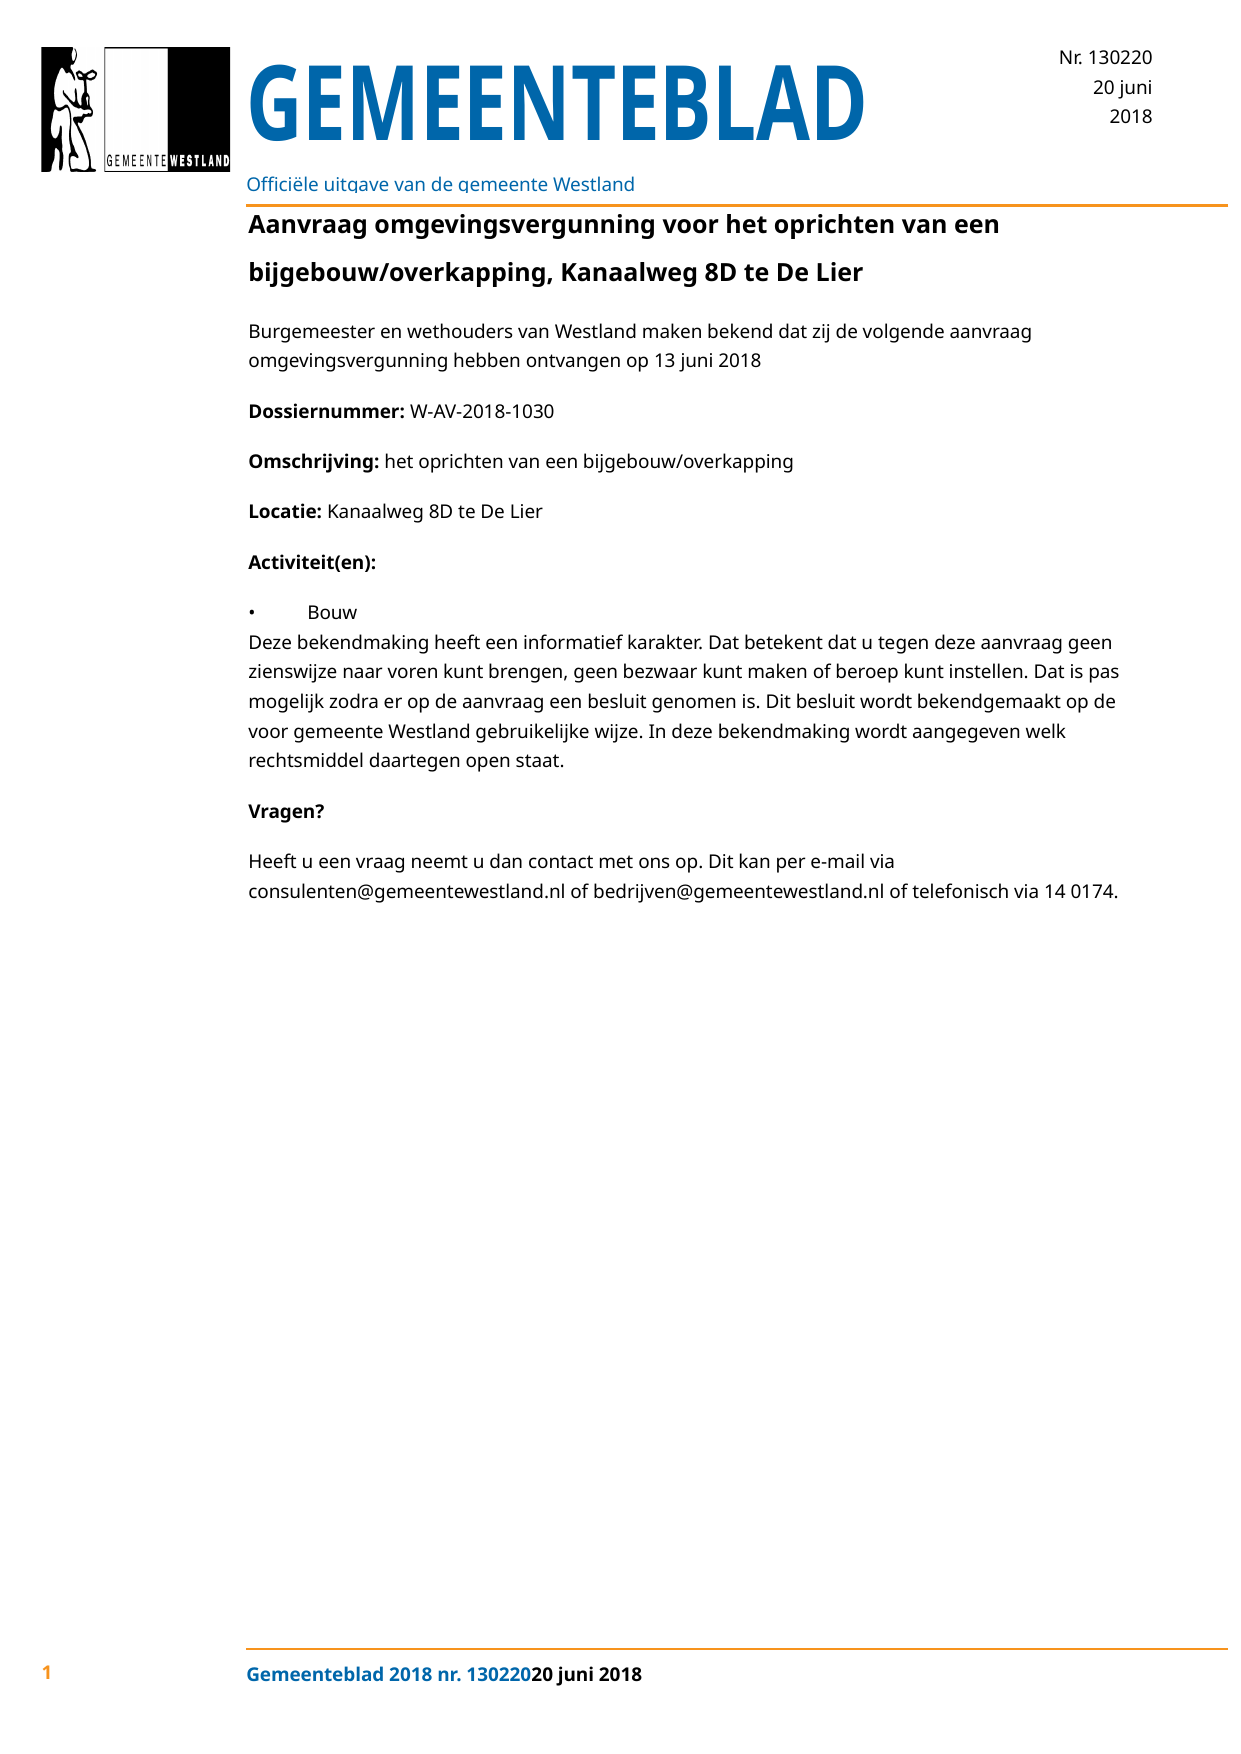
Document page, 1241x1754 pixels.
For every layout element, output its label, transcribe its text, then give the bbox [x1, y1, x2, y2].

text Omschrijving: het oprichten van een bijgebouw/overkapping [248, 448, 1152, 474]
list Bouw [248, 599, 1152, 625]
picture [41, 47, 231, 172]
text Vragen? [248, 798, 1152, 824]
text Aanvraag omgevingsvergunning voor het oprichten van een bijgebouw/overkapping, Kanaalweg 8D te De Lier [248, 207, 1152, 288]
text Deze bekendmaking heeft een informatief karakter. Dat betekent dat u tegen deze aanvraag geen zienswijze naar voren kunt brengen, geen bezwaar kunt maken of beroep kunt instellen. Dat is pas mogelijk zodra er op de aanvraag een besluit genomen is. Dit besluit wordt bekendgemaakt op de voor gemeente Westland gebruikelijke wijze. In deze bekendmaking wordt aangegeven welk rechtsmiddel daartegen open staat. [248, 629, 1152, 773]
text Dossiernummer: W-AV-2018-1030 [248, 398, 1152, 424]
text Burgemeester en wethouders van Westland maken bekend dat zij de volgende aanvraag omgevingsvergunning hebben ontvangen op 13 juni 2018 [248, 318, 1152, 373]
text Activiteit(en): [248, 549, 1152, 575]
text Heeft u een vraag neemt u dan contact met ons op. Dit kan per e-mail via consulenten@gemeentewestland.nl of bedrijven@gemeentewestland.nl of telefonisch via 14 0174. [248, 848, 1152, 904]
text Locatie: Kanaalweg 8D te De Lier [248, 499, 1152, 524]
